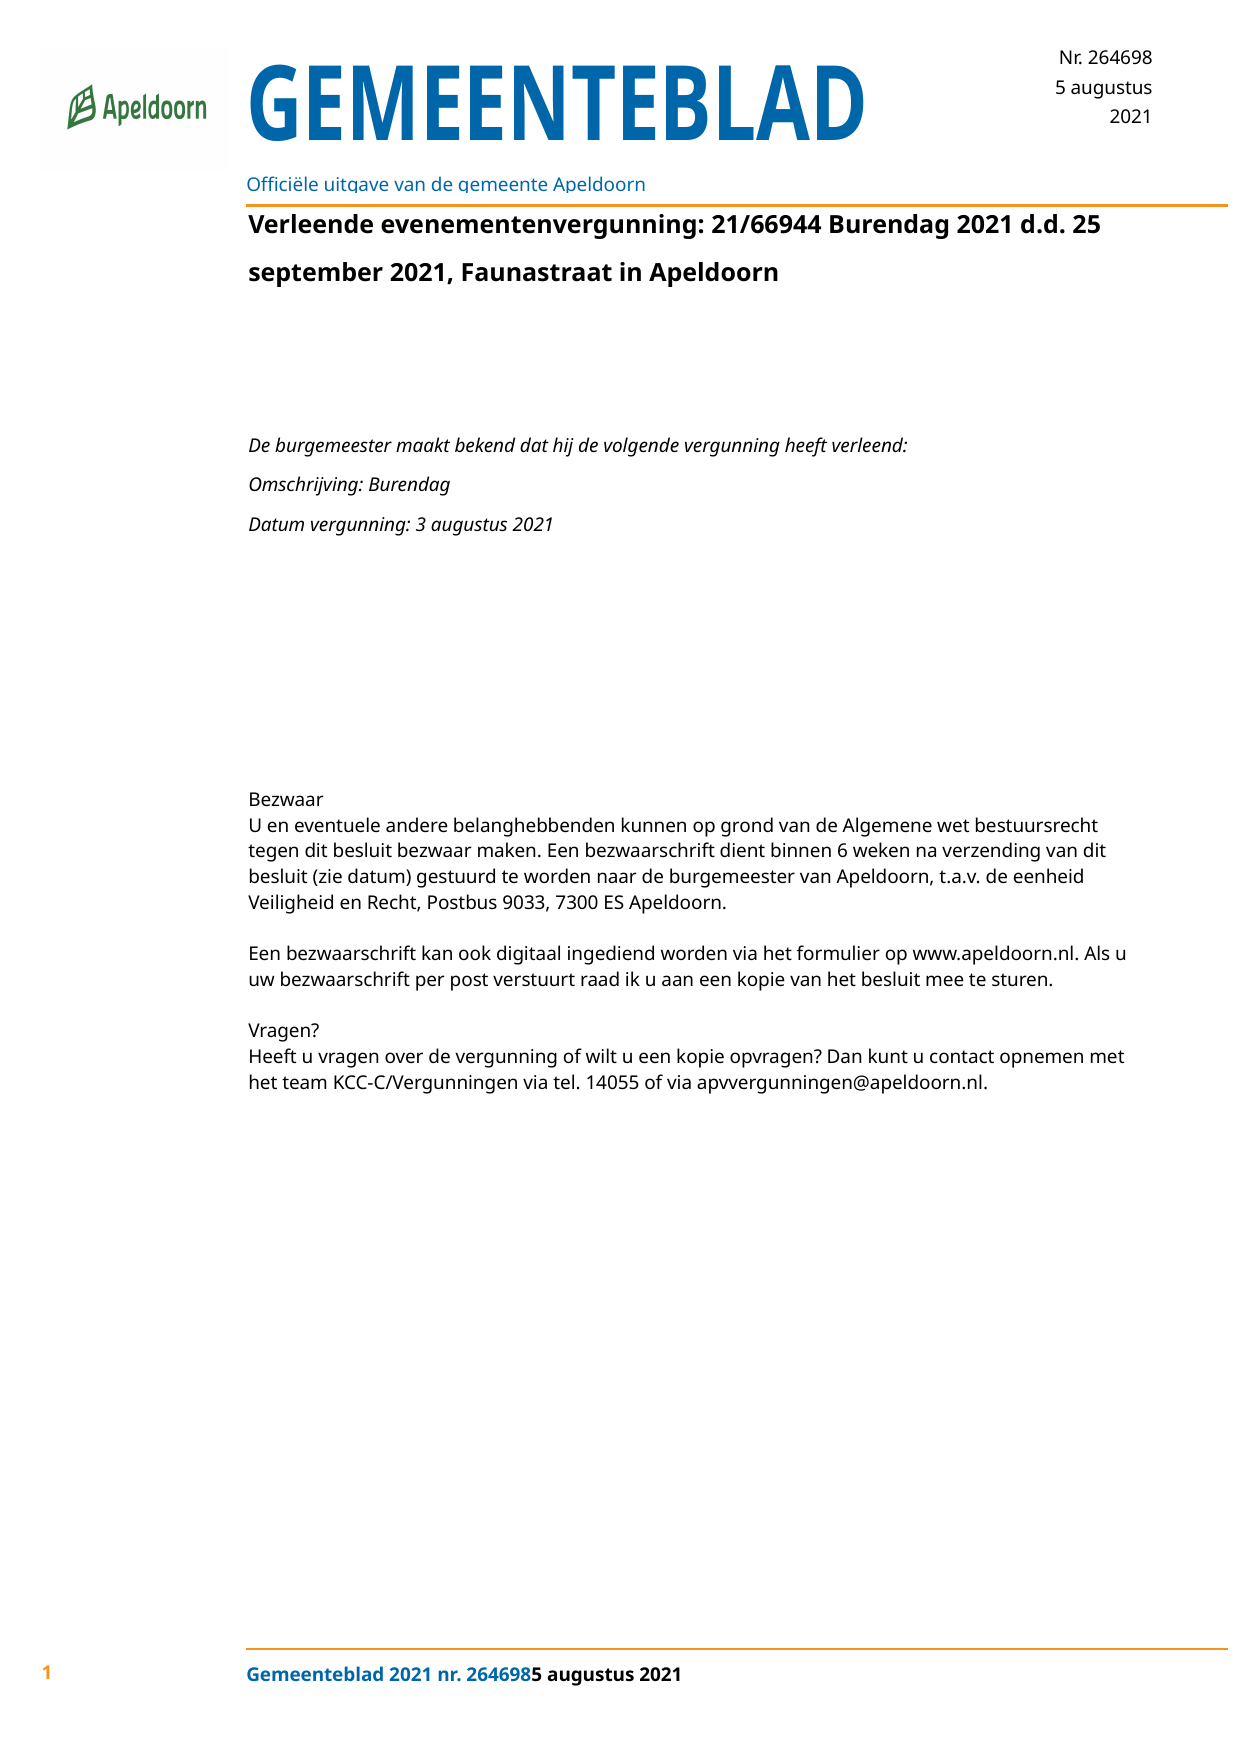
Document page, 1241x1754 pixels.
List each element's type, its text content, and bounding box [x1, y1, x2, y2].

text Heeft u vragen over de vergunning of wilt u een kopie opvragen? Dan kunt u contact opnemen met het team KCC-C/Vergunningen via tel. 14055 of via apvvergunningen@apeldoorn.nl. [248, 1043, 1152, 1095]
text Omschrijving: Burendag [248, 472, 1152, 497]
text U en eventuele andere belanghebbenden kunnen op grond van de Algemene wet bestuursrecht tegen dit besluit bezwaar maken. Een bezwaarschrift dient binnen 6 weken na verzending van dit besluit (zie datum) gestuurd te worden naar de burgemeester van Apeldoorn, t.a.v. de eenheid Veiligheid en Recht, Postbus 9033, 7300 ES Apeldoorn. [248, 812, 1152, 915]
picture [41, 47, 231, 172]
text Bezwaar [248, 786, 1152, 812]
text Verleende evenementenvergunning: 21/66944 Burendag 2021 d.d. 25 september 2021, Faunastraat in Apeldoorn [248, 207, 1152, 288]
text De burgemeester maakt bekend dat hij de volgende vergunning heeft verleend: [248, 432, 1152, 458]
text Een bezwaarschrift kan ook digitaal ingediend worden via het formulier op www.apeldoorn.nl. Als u uw bezwaarschrift per post verstuurt raad ik u aan een kopie van het besluit mee te sturen. [248, 940, 1152, 992]
text Datum vergunning: 3 augustus 2021 [248, 511, 1152, 537]
text Vragen? [248, 1018, 1152, 1043]
